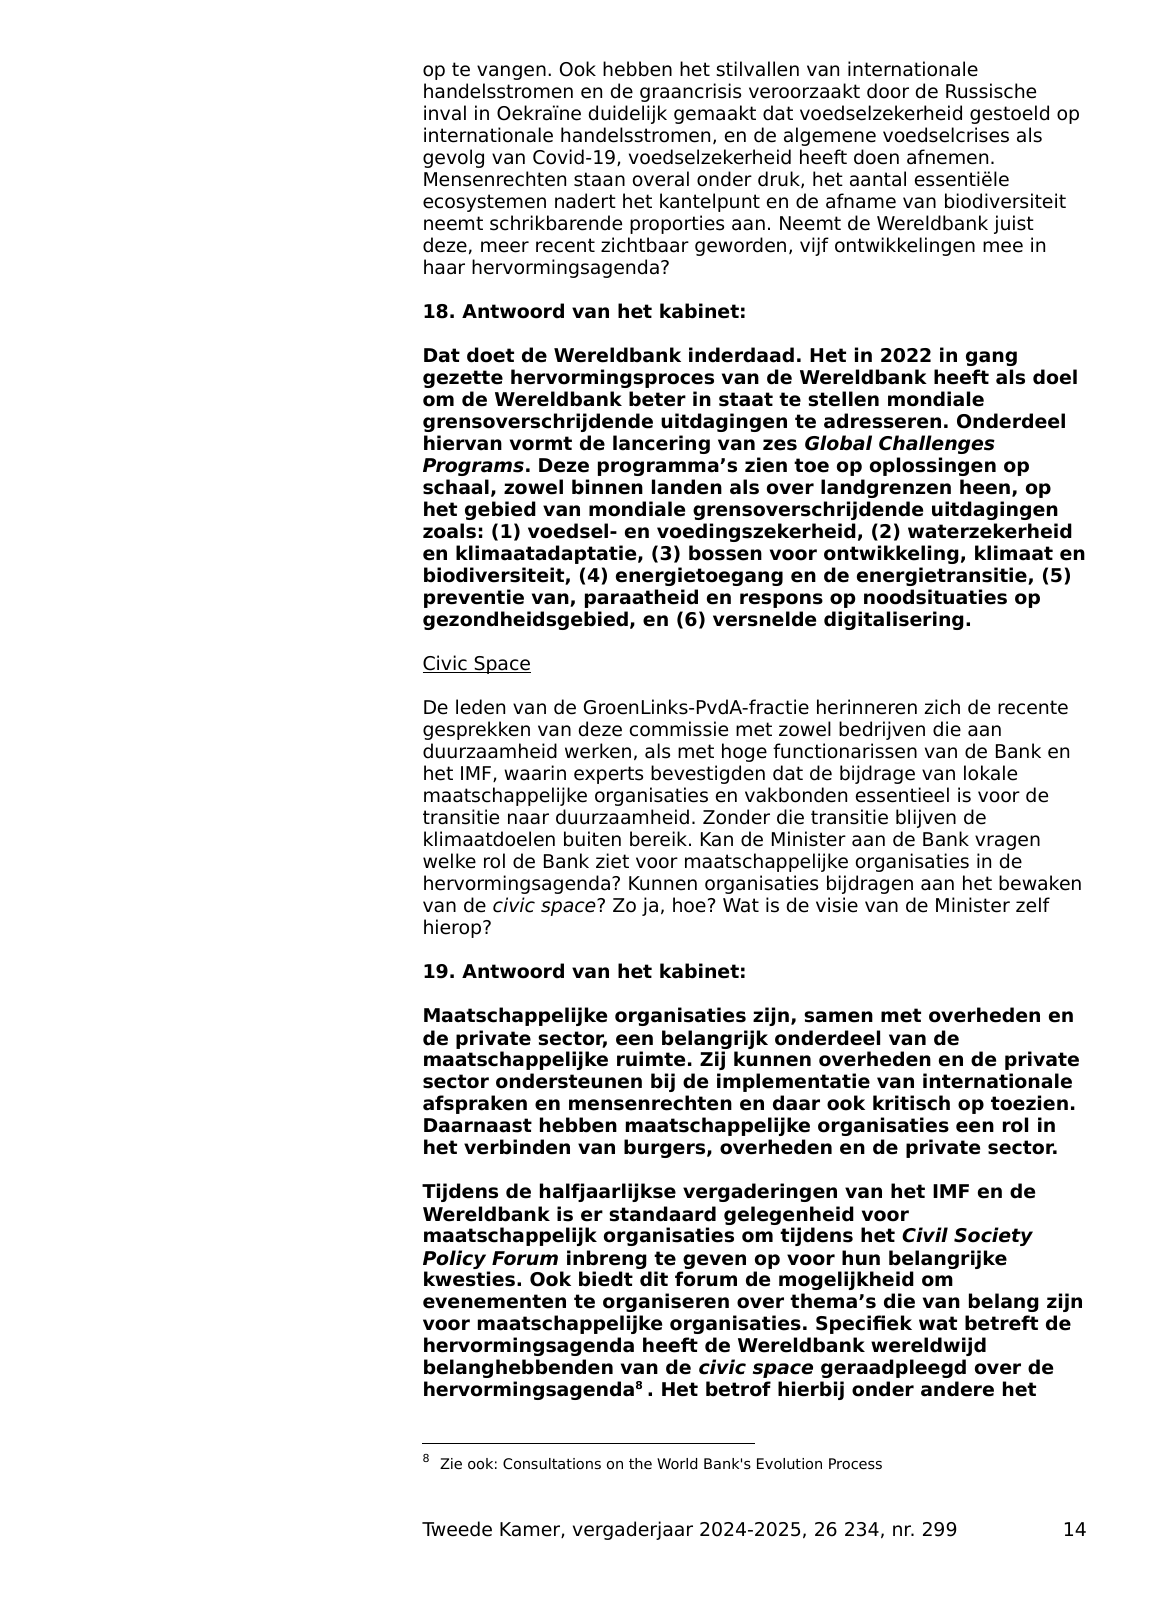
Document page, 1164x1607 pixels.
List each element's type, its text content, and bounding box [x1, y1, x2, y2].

text Zie ook: Consultations on the World Bank's Evolution Process [422, 1452, 1087, 1474]
text op te vangen. Ook hebben het stilvallen van internationale handelsstromen en de graancrisis veroorzaakt door de Russische inval in Oekraïne duidelijk gemaakt dat voedselzekerheid gestoeld op internationale handelsstromen, en de algemene voedselcrises als gevolg van Covid-19, voedselzekerheid heeft doen afnemen. Mensenrechten staan overal onder druk, het aantal essentiële ecosystemen nadert het kantelpunt en de afname van biodiversiteit neemt schrikbarende proporties aan. Neemt de Wereldbank juist deze, meer recent zichtbaar geworden, vijf ontwikkelingen mee in haar hervormingsagenda? [422, 59, 1087, 279]
text Tijdens de halfjaarlijkse vergaderingen van het IMF en de Wereldbank is er standaard gelegenheid voor maatschappelijk organisaties om tijdens het Civil Society Policy Forum inbreng te geven op voor hun belangrijke kwesties. Ook biedt dit forum de mogelijkheid om evenementen te organiseren over thema’s die van belang zijn voor maatschappelijke organisaties. Specifiek wat betreft de hervormingsagenda heeft de Wereldbank wereldwijd belanghebbenden van de civic space geraadpleegd over de hervormingsagenda. Het betrof hierbij onder andere het [422, 1181, 1087, 1401]
subtitle 19. Antwoord van het kabinet: [422, 961, 1087, 983]
subtitle 18. Antwoord van het kabinet: [422, 301, 1087, 323]
text Maatschappelijke organisaties zijn, samen met overheden en de private sector, een belangrijk onderdeel van de maatschappelijke ruimte. Zij kunnen overheden en de private sector ondersteunen bij de implementatie van internationale afspraken en mensenrechten en daar ook kritisch op toezien. Daarnaast hebben maatschappelijke organisaties een rol in het verbinden van burgers, overheden en de private sector. [422, 1005, 1087, 1159]
subtitle Civic Space [422, 653, 1087, 675]
text De leden van de GroenLinks-PvdA-fractie herinneren zich de recente gesprekken van deze commissie met zowel bedrijven die aan duurzaamheid werken, als met hoge functionarissen van de Bank en het IMF, waarin experts bevestigden dat de bijdrage van lokale maatschappelijke organisaties en vakbonden essentieel is voor de transitie naar duurzaamheid. Zonder die transitie blijven de klimaatdoelen buiten bereik. Kan de Minister aan de Bank vragen welke rol de Bank ziet voor maatschappelijke organisaties in de hervormingsagenda? Kunnen organisaties bijdragen aan het bewaken van de civic space? Zo ja, hoe? Wat is de visie van de Minister zelf hierop? [422, 697, 1087, 939]
text Dat doet de Wereldbank inderdaad. Het in 2022 in gang gezette hervormingsproces van de Wereldbank heeft als doel om de Wereldbank beter in staat te stellen mondiale grensoverschrijdende uitdagingen te adresseren. Onderdeel hiervan vormt de lancering van zes Global Challenges Programs. Deze programma’s zien toe op oplossingen op schaal, zowel binnen landen als over landgrenzen heen, op het gebied van mondiale grensoverschrijdende uitdagingen zoals: (1) voedsel- en voedingszekerheid, (2) waterzekerheid en klimaatadaptatie, (3) bossen voor ontwikkeling, klimaat en biodiversiteit, (4) energietoegang en de energietransitie, (5) preventie van, paraatheid en respons op noodsituaties op gezondheidsgebied, en (6) versnelde digitalisering. [422, 345, 1087, 631]
